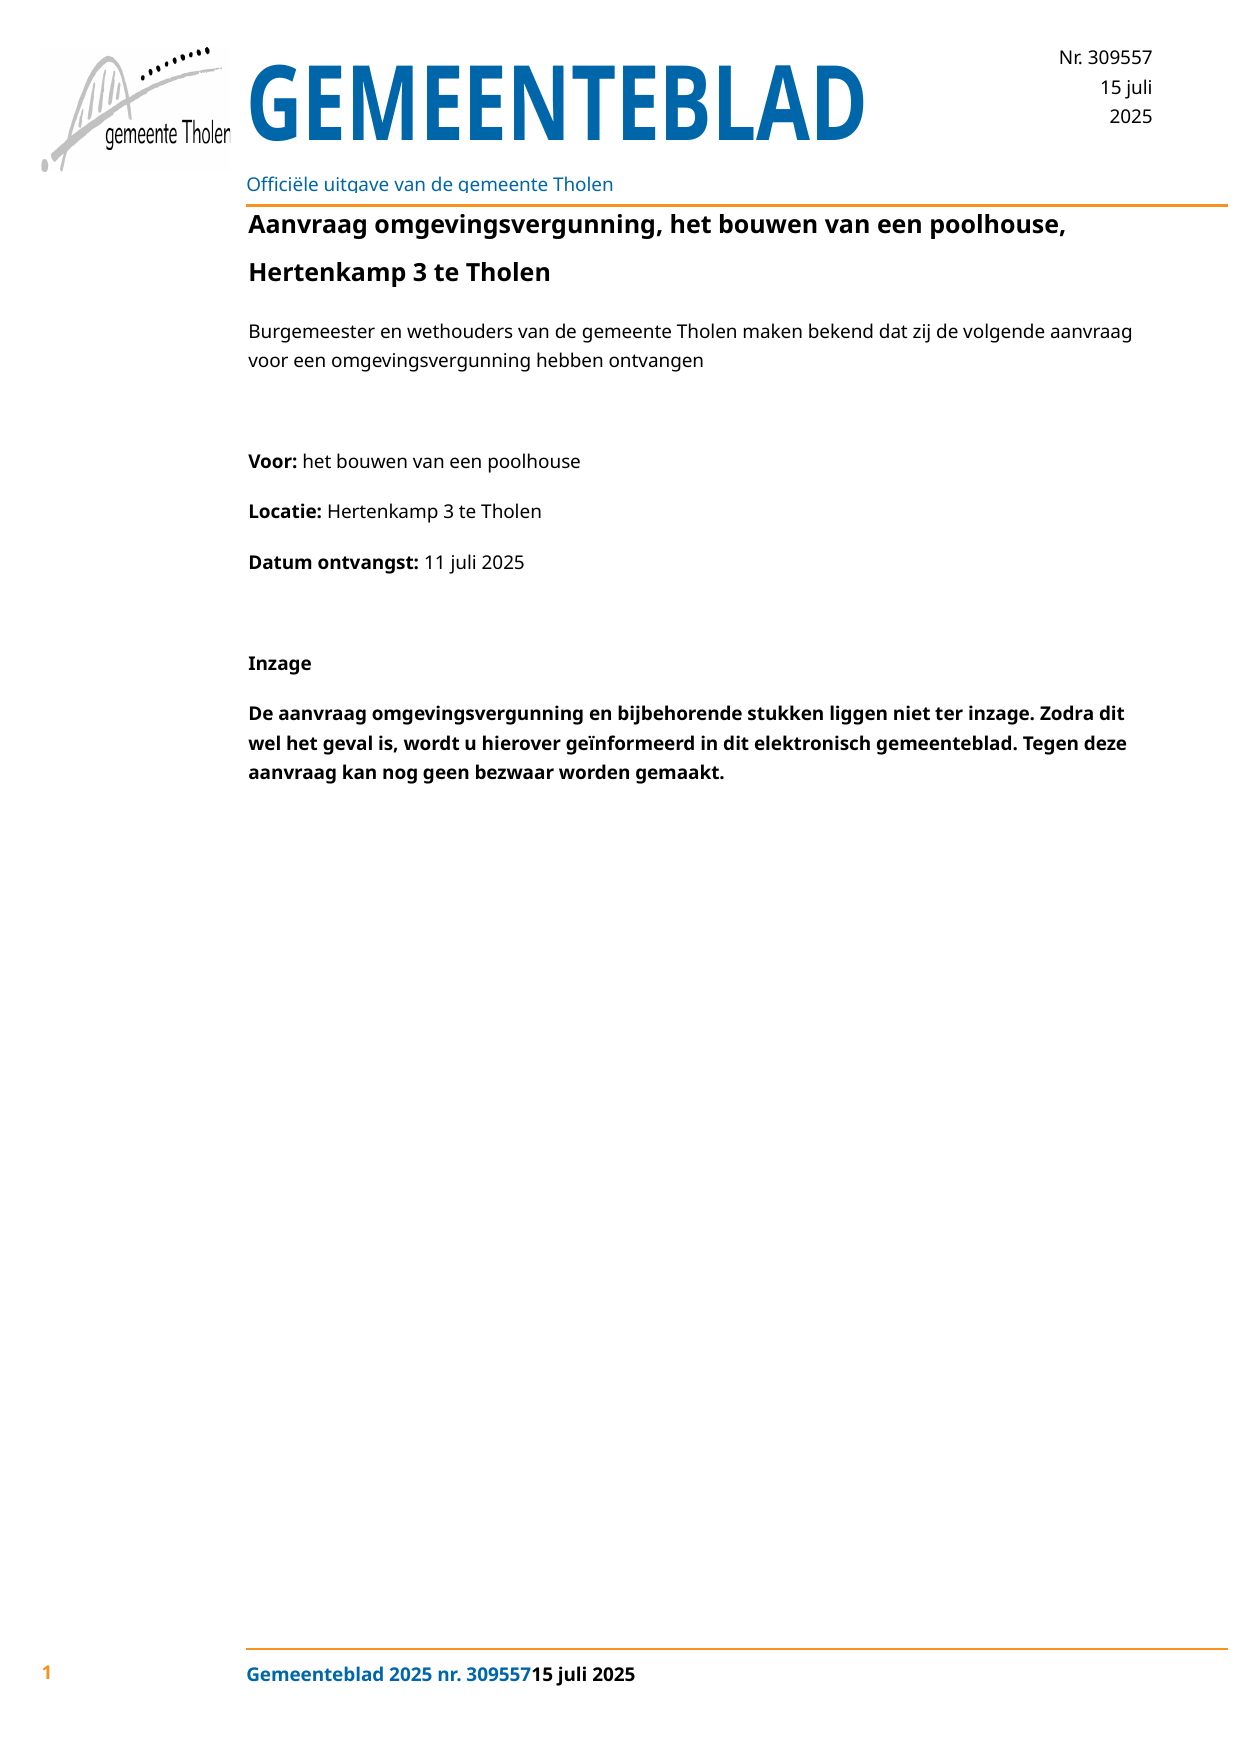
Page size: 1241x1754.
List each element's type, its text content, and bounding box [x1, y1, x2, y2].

picture [41, 47, 231, 172]
text Locatie: Hertenkamp 3 te Tholen [248, 499, 1152, 524]
text Burgemeester en wethouders van de gemeente Tholen maken bekend dat zij de volgende aanvraag voor een omgevingsvergunning hebben ontvangen [248, 318, 1152, 373]
text Datum ontvangst: 11 juli 2025 [248, 549, 1152, 575]
text Aanvraag omgevingsvergunning, het bouwen van een poolhouse, Hertenkamp 3 te Tholen [248, 207, 1152, 288]
text Voor: het bouwen van een poolhouse [248, 448, 1152, 474]
text De aanvraag omgevingsvergunning en bijbehorende stukken liggen niet ter inzage. Zodra dit wel het geval is, wordt u hierover geïnformeerd in dit elektronisch gemeenteblad. Tegen deze aanvraag kan nog geen bezwaar worden gemaakt. [248, 700, 1152, 785]
text Inzage [248, 650, 1152, 676]
